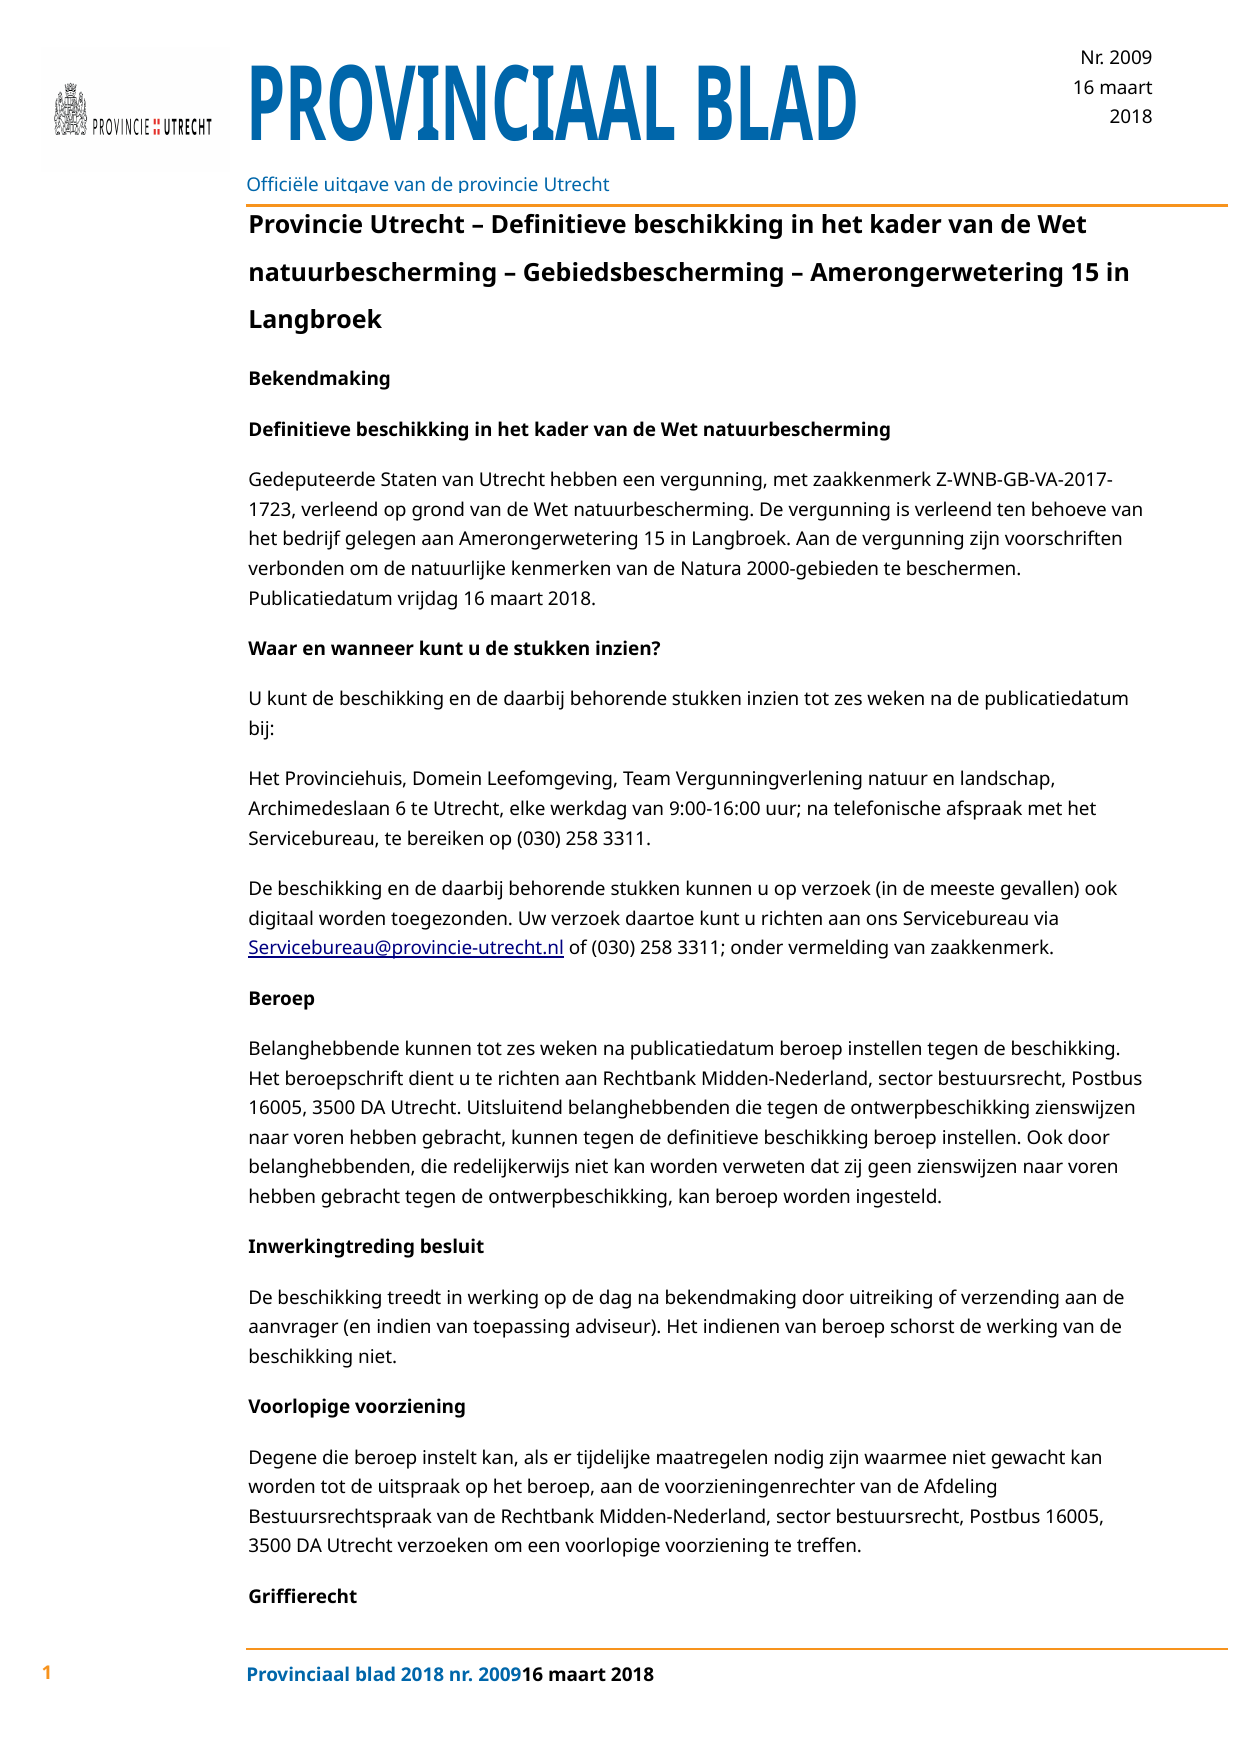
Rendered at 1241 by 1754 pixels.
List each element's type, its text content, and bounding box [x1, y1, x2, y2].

text U kunt de beschikking en de daarbij behorende stukken inzien tot zes weken na de publicatiedatum bij: [248, 686, 1152, 741]
text Voorlopige voorziening [248, 1393, 1152, 1419]
text Griffierecht [248, 1583, 1152, 1609]
picture [41, 47, 231, 172]
text Waar en wanneer kunt u de stukken inzien? [248, 635, 1152, 661]
text De beschikking treedt in werking op de dag na bekendmaking door uitreiking of verzending aan de aanvrager (en indien van toepassing adviseur). Het indienen van beroep schorst de werking van de beschikking niet. [248, 1284, 1152, 1369]
text Belanghebbende kunnen tot zes weken na publicatiedatum beroep instellen tegen de beschikking. Het beroepschrift dient u te richten aan Rechtbank Midden-Nederland, sector bestuursrecht, Postbus 16005, 3500 DA Utrecht. Uitsluitend belanghebbenden die tegen de ontwerpbeschikking zienswijzen naar voren hebben gebracht, kunnen tegen de definitieve beschikking beroep instellen. Ook door belanghebbenden, die redelijkerwijs niet kan worden verweten dat zij geen zienswijzen naar voren hebben gebracht tegen de ontwerpbeschikking, kan beroep worden ingesteld. [248, 1035, 1152, 1209]
text Definitieve beschikking in het kader van de Wet natuurbescherming [248, 416, 1152, 442]
text Provincie Utrecht – Definitieve beschikking in het kader van de Wet natuurbescherming – Gebiedsbescherming – Amerongerwetering 15 in Langbroek [248, 207, 1152, 336]
text Bekendmaking [248, 366, 1152, 391]
text De beschikking en de daarbij behorende stukken kunnen u op verzoek (in de meeste gevallen) ook digitaal worden toegezonden. Uw verzoek daartoe kunt u richten aan ons Servicebureau via Servicebureau@provincie-utrecht.nl of (030) 258 3311; onder vermelding van zaakkenmerk. [248, 875, 1152, 960]
text Het Provinciehuis, Domein Leefomgeving, Team Vergunningverlening natuur en landschap, Archimedeslaan 6 te Utrecht, elke werkdag van 9:00-16:00 uur; na telefonische afspraak met het Servicebureau, te bereiken op (030) 258 3311. [248, 766, 1152, 850]
text Inwerkingtreding besluit [248, 1233, 1152, 1259]
text Beroep [248, 985, 1152, 1010]
text Degene die beroep instelt kan, als er tijdelijke maatregelen nodig zijn waarmee niet gewacht kan worden tot de uitspraak op het beroep, aan de voorzieningenrechter van de Afdeling Bestuursrechtspraak van de Rechtbank Midden-Nederland, sector bestuursrecht, Postbus 16005, 3500 DA Utrecht verzoeken om een voorlopige voorziening te treffen. [248, 1444, 1152, 1558]
text Gedeputeerde Staten van Utrecht hebben een vergunning, met zaakkenmerk Z-WNB-GB-VA-2017-1723, verleend op grond van de Wet natuurbescherming. De vergunning is verleend ten behoeve van het bedrijf gelegen aan Amerongerwetering 15 in Langbroek. Aan de vergunning zijn voorschriften verbonden om de natuurlijke kenmerken van de Natura 2000-gebieden te beschermen. Publicatiedatum vrijdag 16 maart 2018. [248, 466, 1152, 610]
